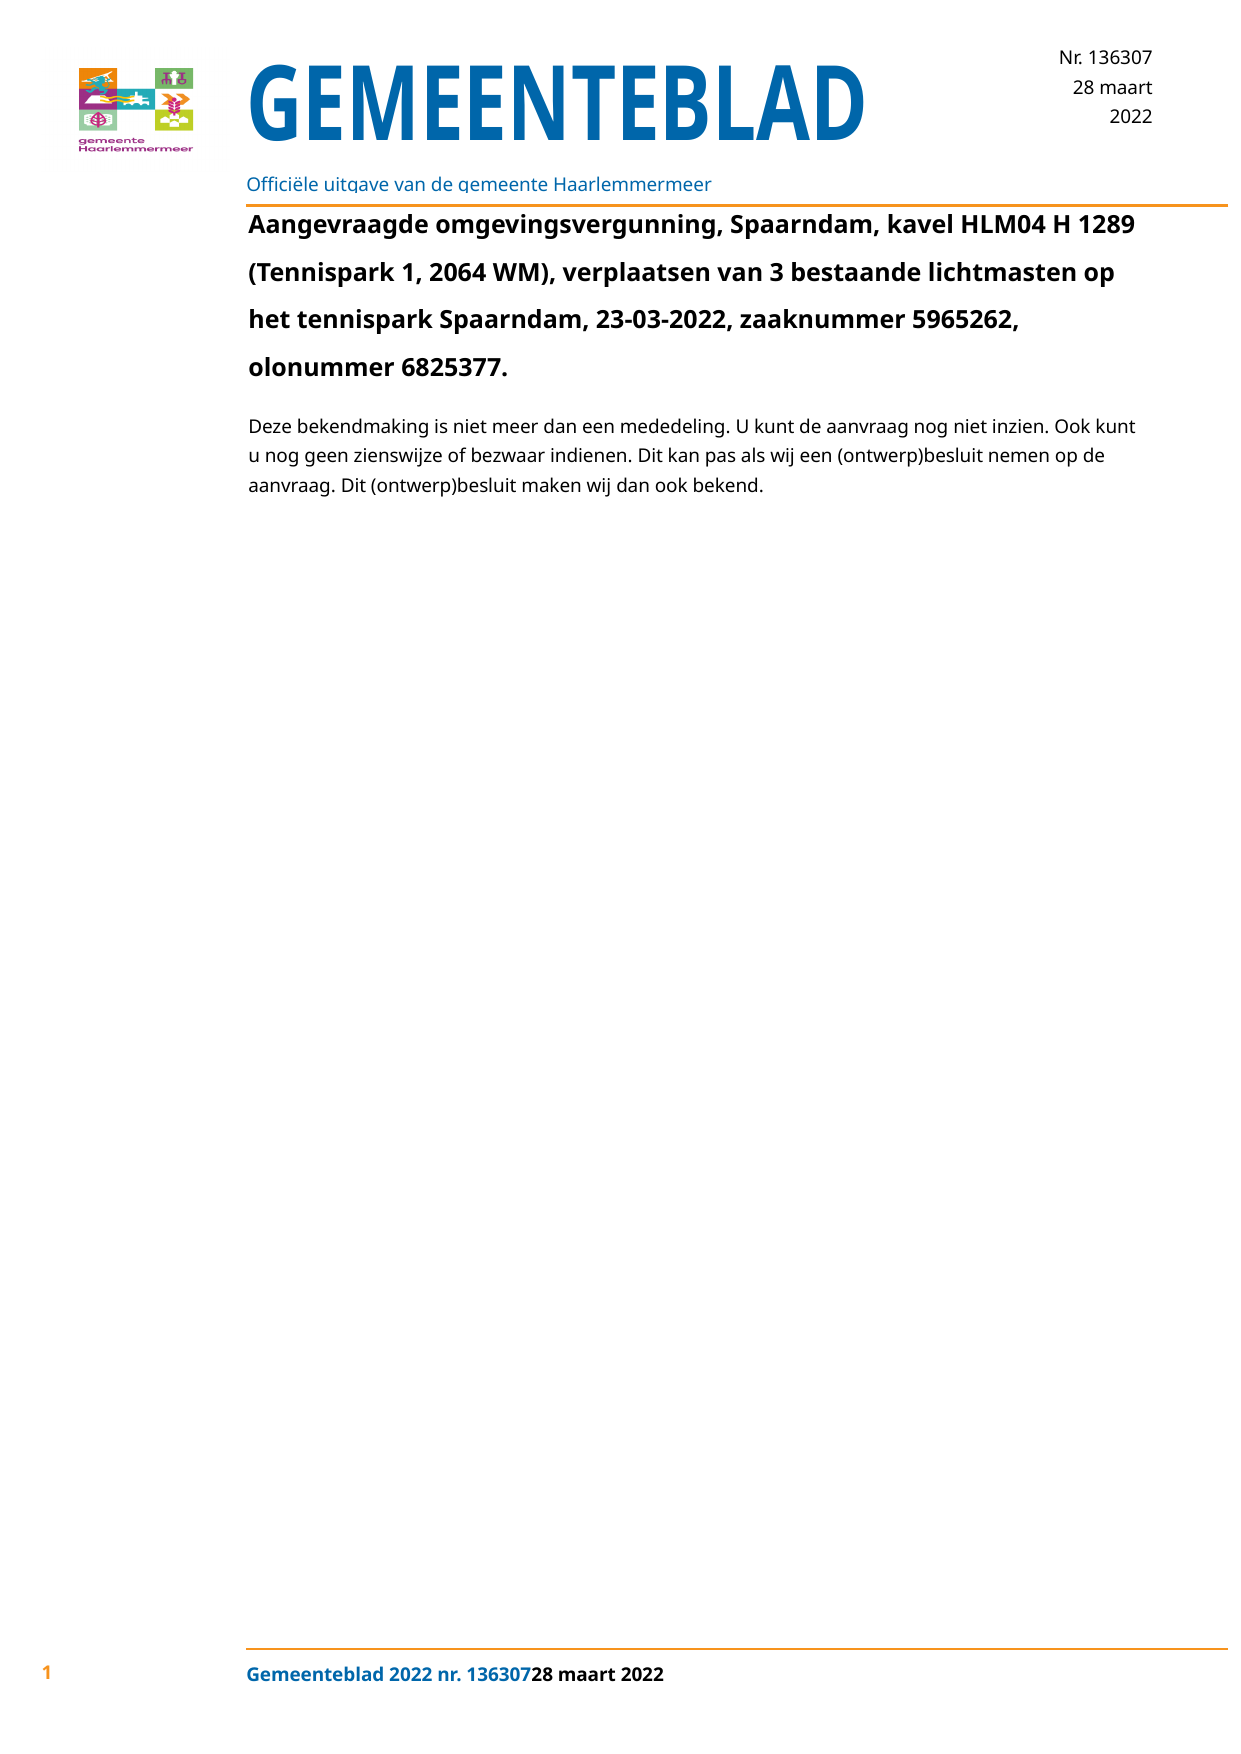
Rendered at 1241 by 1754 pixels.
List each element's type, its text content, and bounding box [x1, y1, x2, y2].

picture [41, 47, 231, 172]
text Deze bekendmaking is niet meer dan een mededeling. U kunt de aanvraag nog niet inzien. Ook kunt u nog geen zienswijze of bezwaar indienen. Dit kan pas als wij een (ontwerp)besluit nemen op de aanvraag. Dit (ontwerp)besluit maken wij dan ook bekend. [248, 413, 1152, 498]
text Aangevraagde omgevingsvergunning, Spaarndam, kavel HLM04 H 1289 (Tennispark 1, 2064 WM), verplaatsen van 3 bestaande lichtmasten op het tennispark Spaarndam, 23-03-2022, zaaknummer 5965262, olonummer 6825377. [248, 207, 1152, 384]
